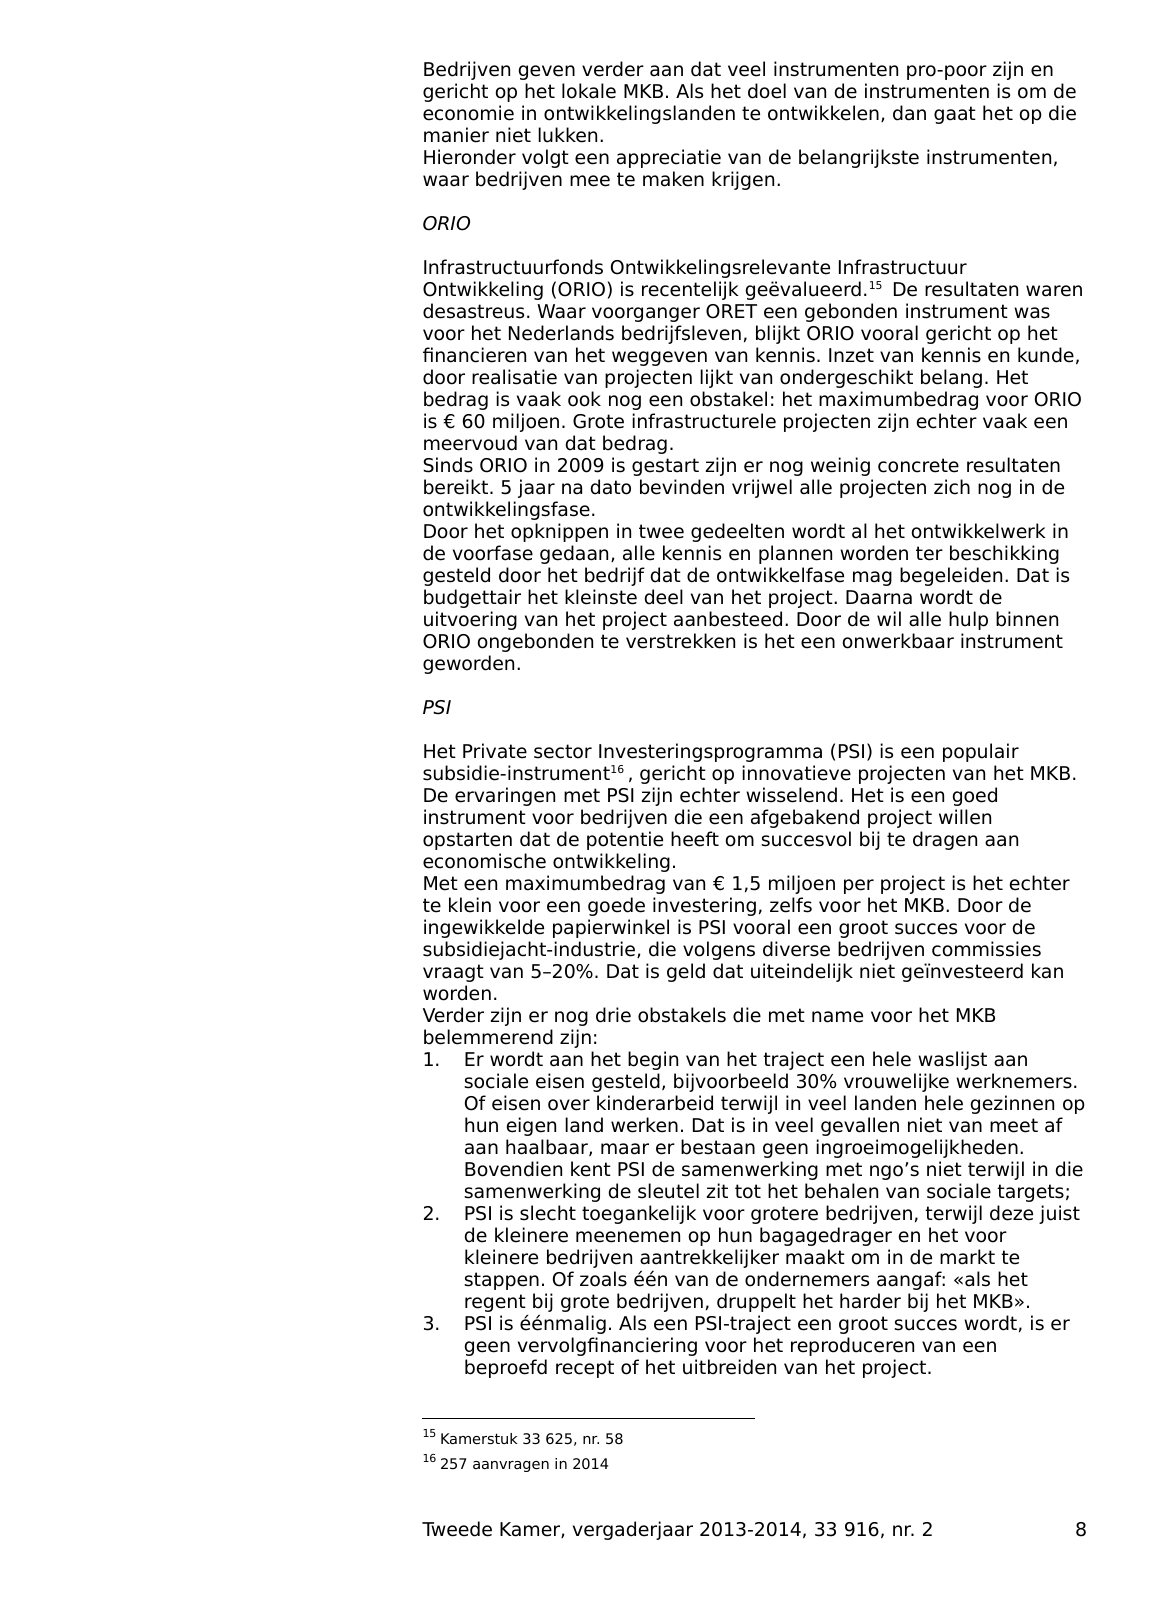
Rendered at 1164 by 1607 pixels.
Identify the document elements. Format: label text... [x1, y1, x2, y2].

subtitle PSI [422, 697, 1087, 719]
text 3. PSI is éénmalig. Als een PSI-traject een groot succes wordt, is er geen vervolgfinanciering voor het reproduceren van een beproefd recept of het uitbreiden van het project. [422, 1313, 1087, 1379]
text Door het opknippen in twee gedeelten wordt al het ontwikkelwerk in de voorfase gedaan, alle kennis en plannen worden ter beschikking gesteld door het bedrijf dat de ontwikkelfase mag begeleiden. Dat is budgettair het kleinste deel van het project. Daarna wordt de uitvoering van het project aanbesteed. Door de wil alle hulp binnen ORIO ongebonden te verstrekken is het een onwerkbaar instrument geworden. [422, 521, 1087, 675]
text 1. Er wordt aan het begin van het traject een hele waslijst aan sociale eisen gesteld, bijvoorbeeld 30% vrouwelijke werknemers. Of eisen over kinderarbeid terwijl in veel landen hele gezinnen op hun eigen land werken. Dat is in veel gevallen niet van meet af aan haalbaar, maar er bestaan geen ingroeimogelijkheden. Bovendien kent PSI de samenwerking met ngo’s niet terwijl in die samenwerking de sleutel zit tot het behalen van sociale targets; [422, 1049, 1087, 1203]
text Verder zijn er nog drie obstakels die met name voor het MKB belemmerend zijn: [422, 1005, 1087, 1049]
text Bedrijven geven verder aan dat veel instrumenten pro-poor zijn en gericht op het lokale MKB. Als het doel van de instrumenten is om de economie in ontwikkelingslanden te ontwikkelen, dan gaat het op die manier niet lukken. [422, 59, 1087, 147]
text 257 aanvragen in 2014 [422, 1452, 1087, 1474]
text Infrastructuurfonds Ontwikkelingsrelevante Infrastructuur Ontwikkeling (ORIO) is recentelijk geëvalueerd. De resultaten waren desastreus. Waar voorganger ORET een gebonden instrument was voor het Nederlands bedrijfsleven, blijkt ORIO vooral gericht op het financieren van het weggeven van kennis. Inzet van kennis en kunde, door realisatie van projecten lijkt van ondergeschikt belang. Het bedrag is vaak ook nog een obstakel: het maximumbedrag voor ORIO is € 60 miljoen. Grote infrastructurele projecten zijn echter vaak een meervoud van dat bedrag. [422, 257, 1087, 455]
text Hieronder volgt een appreciatie van de belangrijkste instrumenten, waar bedrijven mee te maken krijgen. [422, 147, 1087, 191]
text Met een maximumbedrag van € 1,5 miljoen per project is het echter te klein voor een goede investering, zelfs voor het MKB. Door de ingewikkelde papierwinkel is PSI vooral een groot succes voor de subsidiejacht-industrie, die volgens diverse bedrijven commissies vraagt van 5–20%. Dat is geld dat uiteindelijk niet geïnvesteerd kan worden. [422, 873, 1087, 1005]
text Sinds ORIO in 2009 is gestart zijn er nog weinig concrete resultaten bereikt. 5 jaar na dato bevinden vrijwel alle projecten zich nog in de ontwikkelingsfase. [422, 455, 1087, 521]
text 2. PSI is slecht toegankelijk voor grotere bedrijven, terwijl deze juist de kleinere meenemen op hun bagagedrager en het voor kleinere bedrijven aantrekkelijker maakt om in de markt te stappen. Of zoals één van de ondernemers aangaf: «als het regent bij grote bedrijven, druppelt het harder bij het MKB». [422, 1203, 1087, 1313]
text Het Private sector Investeringsprogramma (PSI) is een populair subsidie-instrument, gericht op innovatieve projecten van het MKB. De ervaringen met PSI zijn echter wisselend. Het is een goed instrument voor bedrijven die een afgebakend project willen opstarten dat de potentie heeft om succesvol bij te dragen aan economische ontwikkeling. [422, 741, 1087, 873]
text Kamerstuk 33 625, nr. 58 [422, 1427, 1087, 1449]
subtitle ORIO [422, 213, 1087, 235]
